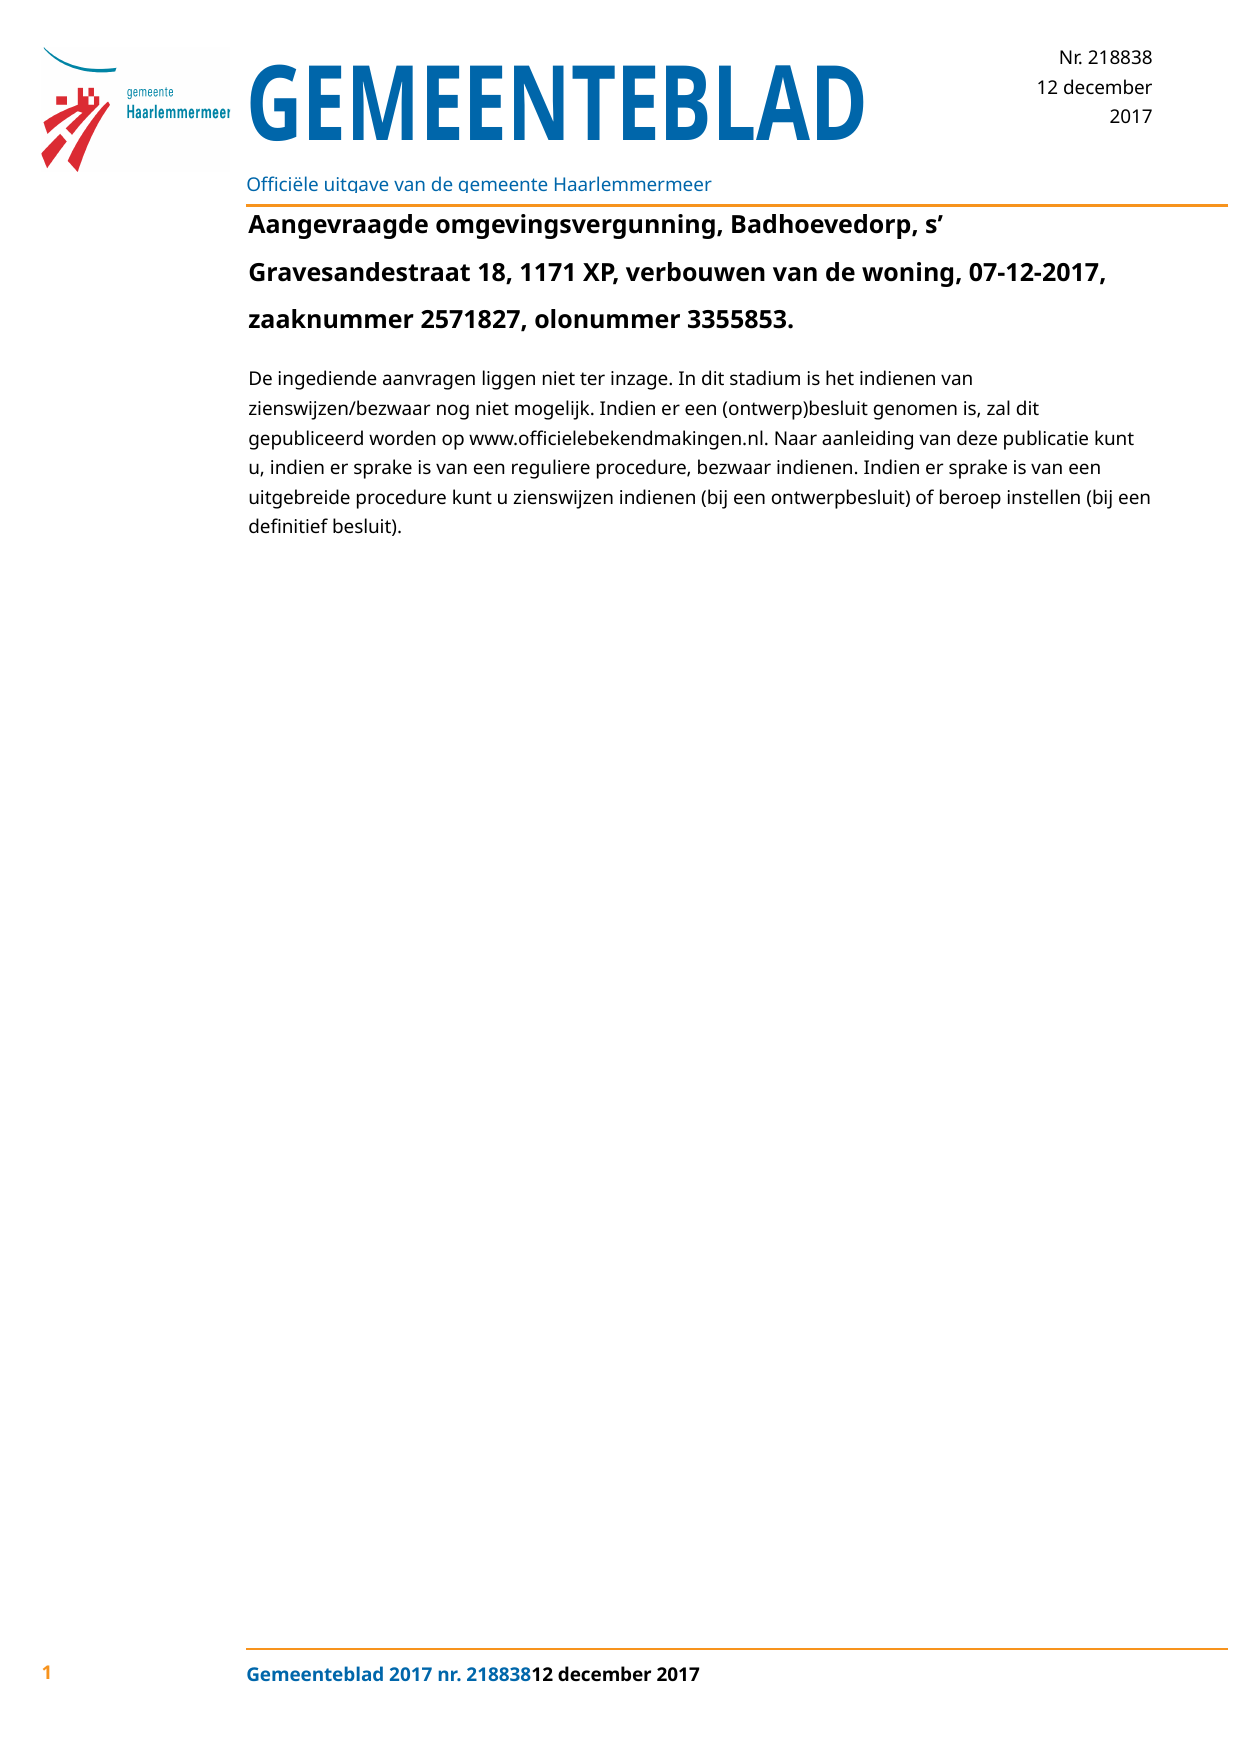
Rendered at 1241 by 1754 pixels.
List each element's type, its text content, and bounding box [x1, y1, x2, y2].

picture [41, 47, 231, 172]
text De ingediende aanvragen liggen niet ter inzage. In dit stadium is het indienen van zienswijzen/bezwaar nog niet mogelijk. Indien er een (ontwerp)besluit genomen is, zal dit gepubliceerd worden op www.officielebekendmakingen.nl. Naar aanleiding van deze publicatie kunt u, indien er sprake is van een reguliere procedure, bezwaar indienen. Indien er sprake is van een uitgebreide procedure kunt u zienswijzen indienen (bij een ontwerpbesluit) of beroep instellen (bij een definitief besluit). [248, 366, 1152, 539]
text Aangevraagde omgevingsvergunning, Badhoevedorp, s’ Gravesandestraat 18, 1171 XP, verbouwen van de woning, 07-12-2017, zaaknummer 2571827, olonummer 3355853. [248, 207, 1152, 336]
